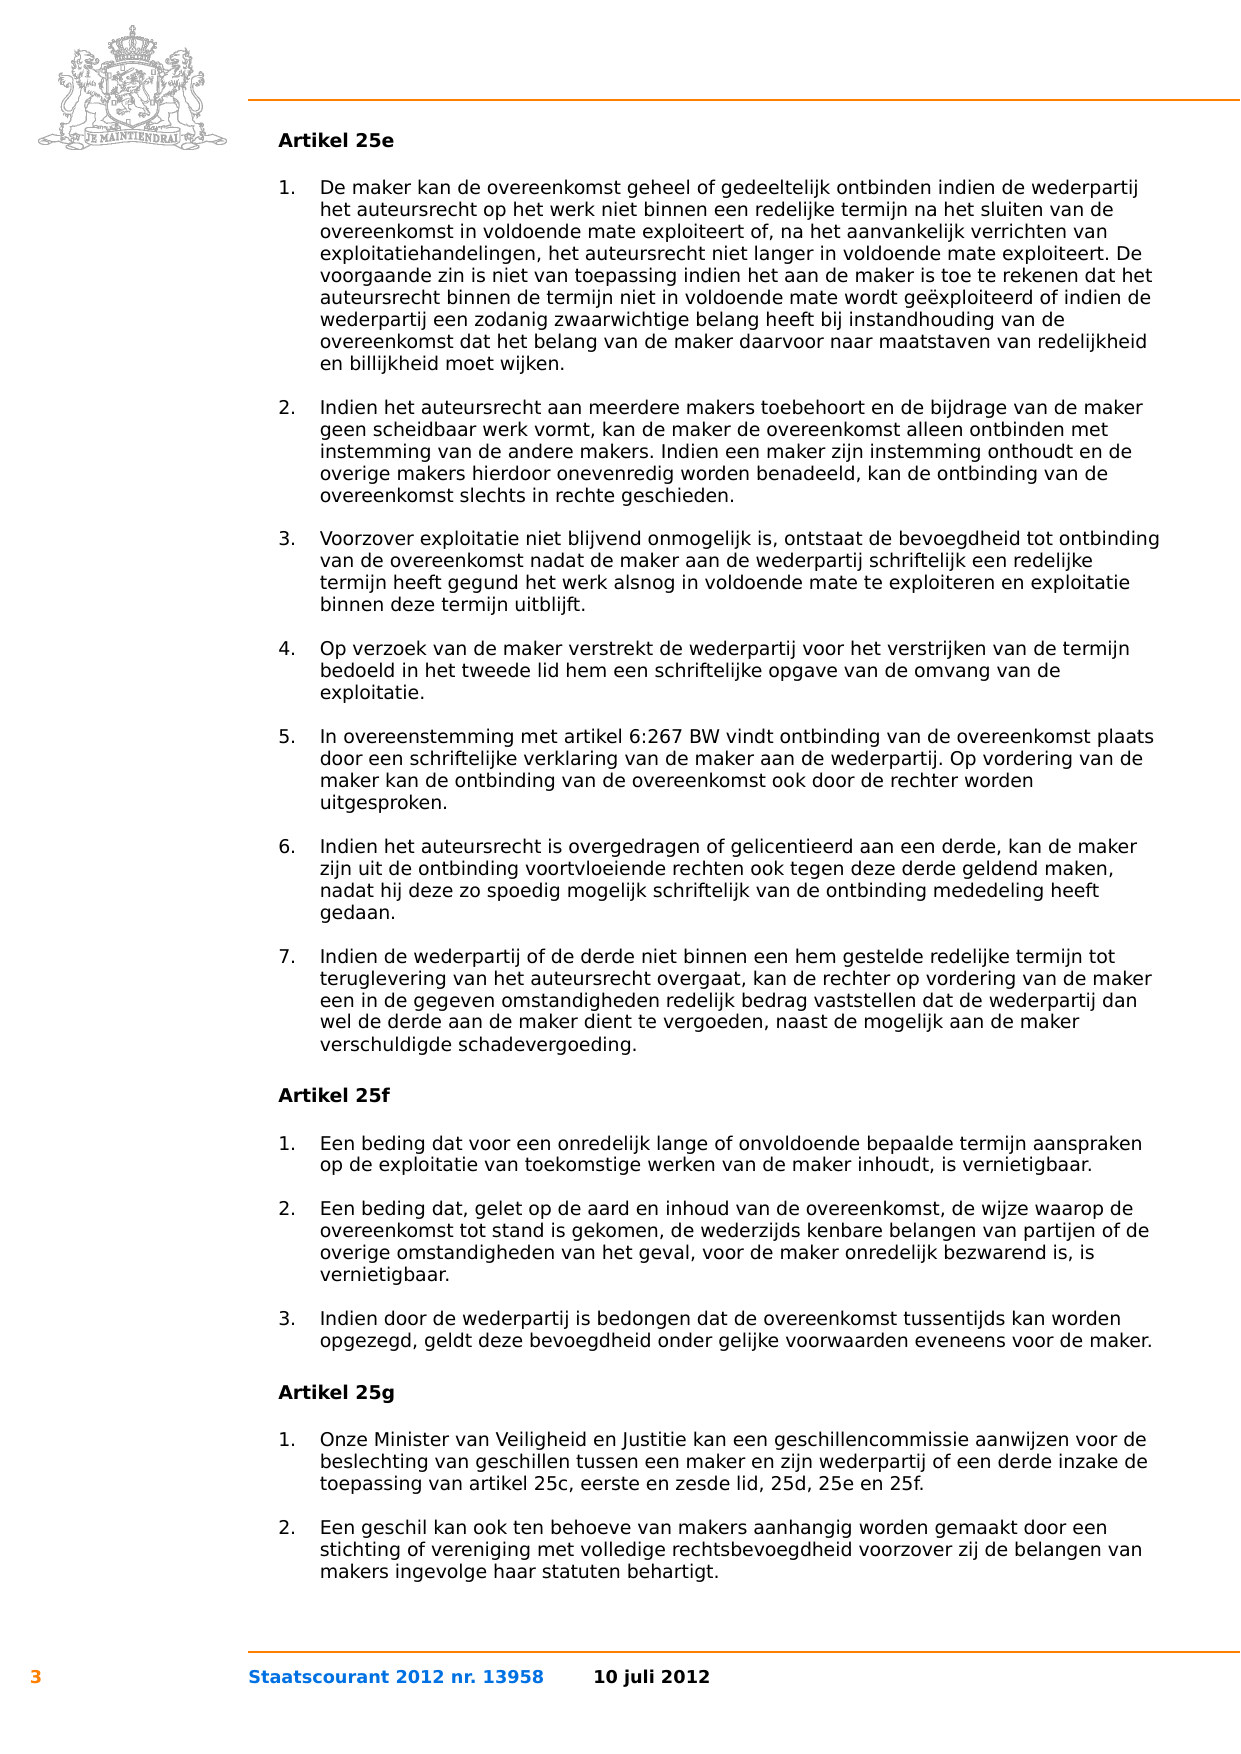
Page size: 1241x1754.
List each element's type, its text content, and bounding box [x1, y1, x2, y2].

text 1. Onze Minister van Veiligheid en Justitie kan een geschillencommissie aanwijzen voor de beslechting van geschillen tussen een maker en zijn wederpartij of een derde inzake de toepassing van artikel 25c, eerste en zesde lid, 25d, 25e en 25f. [278, 1429, 1163, 1495]
text 6. Indien het auteursrecht is overgedragen of gelicentieerd aan een derde, kan de maker zijn uit de ontbinding voortvloeiende rechten ook tegen deze derde geldend maken, nadat hij deze zo spoedig mogelijk schriftelijk van de ontbinding mededeling heeft gedaan. [278, 836, 1163, 924]
text 3. Indien door de wederpartij is bedongen dat de overeenkomst tussentijds kan worden opgezegd, geldt deze bevoegdheid onder gelijke voorwaarden eveneens voor de maker. [278, 1308, 1163, 1352]
text 2. Een beding dat, gelet op de aard en inhoud van de overeenkomst, de wijze waarop de overeenkomst tot stand is gekomen, de wederzijds kenbare belangen van partijen of de overige omstandigheden van het geval, voor de maker onredelijk bezwarend is, is vernietigbaar. [278, 1198, 1163, 1286]
text 4. Op verzoek van de maker verstrekt de wederpartij voor het verstrijken van de termijn bedoeld in het tweede lid hem een schriftelijke opgave van de omvang van de exploitatie. [278, 638, 1163, 704]
picture [38, 25, 227, 150]
text 2. Een geschil kan ook ten behoeve van makers aanhangig worden gemaakt door een stichting of vereniging met volledige rechtsbevoegdheid voorzover zij de belangen van makers ingevolge haar statuten behartigt. [278, 1517, 1163, 1583]
text 5. In overeenstemming met artikel 6:267 BW vindt ontbinding van de overeenkomst plaats door een schriftelijke verklaring van de maker aan de wederpartij. Op vordering van de maker kan de ontbinding van de overeenkomst ook door de rechter worden uitgesproken. [278, 726, 1163, 814]
subtitle Artikel 25g [278, 1382, 1163, 1404]
text 2. Indien het auteursrecht aan meerdere makers toebehoort en de bijdrage van de maker geen scheidbaar werk vormt, kan de maker de overeenkomst alleen ontbinden met instemming van de andere makers. Indien een maker zijn instemming onthoudt en de overige makers hierdoor onevenredig worden benadeeld, kan de ontbinding van de overeenkomst slechts in rechte geschieden. [278, 397, 1163, 506]
text 1. De maker kan de overeenkomst geheel of gedeeltelijk ontbinden indien de wederpartij het auteursrecht op het werk niet binnen een redelijke termijn na het sluiten van de overeenkomst in voldoende mate exploiteert of, na het aanvankelijk verrichten van exploitatiehandelingen, het auteursrecht niet langer in voldoende mate exploiteert. De voorgaande zin is niet van toepassing indien het aan de maker is toe te rekenen dat het auteursrecht binnen de termijn niet in voldoende mate wordt geëxploiteerd of indien de wederpartij een zodanig zwaarwichtige belang heeft bij instandhouding van de overeenkomst dat het belang van de maker daarvoor naar maatstaven van redelijkheid en billijkheid moet wijken. [278, 177, 1163, 375]
text 7. Indien de wederpartij of de derde niet binnen een hem gestelde redelijke termijn tot teruglevering van het auteursrecht overgaat, kan de rechter op vordering van de maker een in de gegeven omstandigheden redelijk bedrag vaststellen dat de wederpartij dan wel de derde aan de maker dient te vergoeden, naast de mogelijk aan de maker verschuldigde schadevergoeding. [278, 946, 1163, 1055]
subtitle Artikel 25e [278, 130, 1163, 152]
text 1. Een beding dat voor een onredelijk lange of onvoldoende bepaalde termijn aanspraken op de exploitatie van toekomstige werken van de maker inhoudt, is vernietigbaar. [278, 1132, 1163, 1176]
text 3. Voorzover exploitatie niet blijvend onmogelijk is, ontstaat de bevoegdheid tot ontbinding van de overeenkomst nadat de maker aan de wederpartij schriftelijk een redelijke termijn heeft gegund het werk alsnog in voldoende mate te exploiteren en exploitatie binnen deze termijn uitblijft. [278, 528, 1163, 616]
subtitle Artikel 25f [278, 1085, 1163, 1107]
